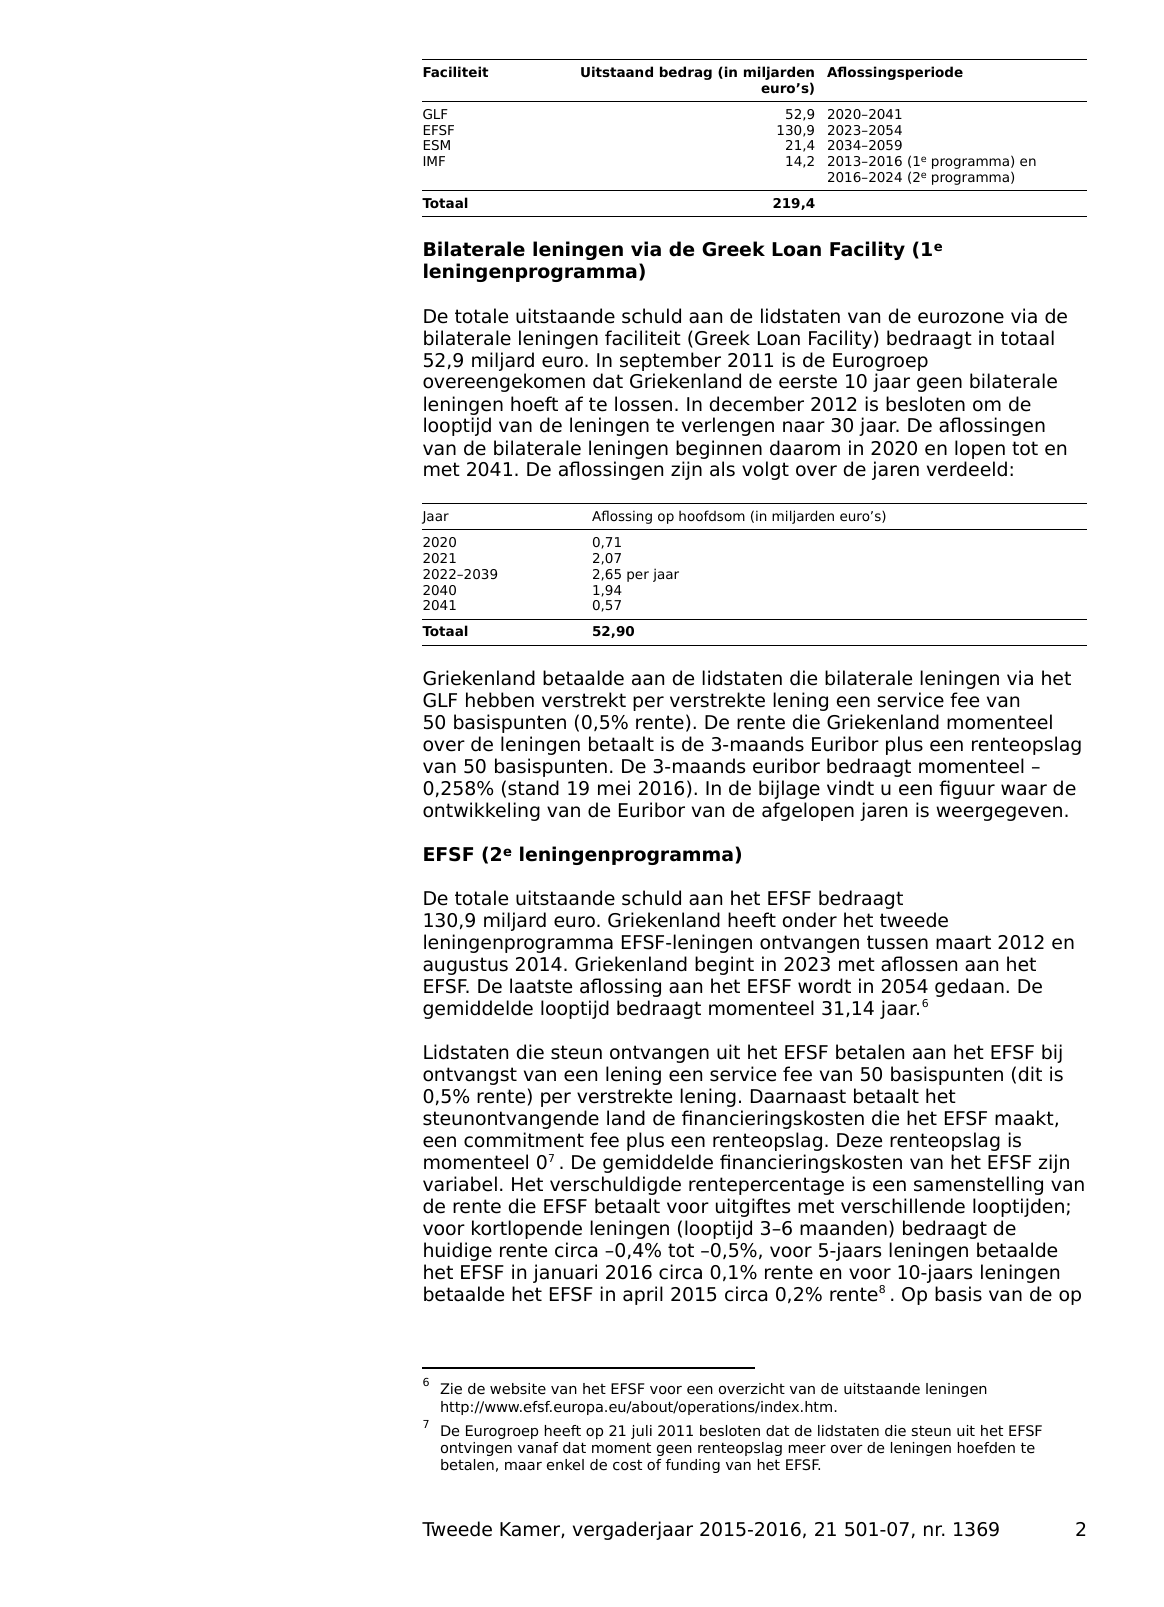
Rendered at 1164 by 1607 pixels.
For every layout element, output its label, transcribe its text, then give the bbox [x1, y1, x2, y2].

table_cell 2013–2016 (1e programma) en 2016–2024 (2e programma) [821, 154, 1087, 190]
table_header Uitstaand bedrag (in miljarden euro’s) [526, 60, 821, 101]
subtitle Bilaterale leningen via de Greek Loan Facility (1e leningenprogramma) [422, 239, 1087, 283]
table_header Aflossing op hoofdsom (in miljarden euro’s) [586, 504, 1087, 529]
table_cell IMF [422, 154, 526, 190]
text De Eurogroep heeft op 21 juli 2011 besloten dat de lidstaten die steun uit het EFSF ontvingen vanaf dat moment geen renteopslag meer over de leningen hoefden te betalen, maar enkel de cost of funding van het EFSF. [422, 1418, 1087, 1474]
table_cell Totaal [422, 620, 586, 644]
table_cell 1,94 [586, 582, 1087, 598]
subtitle EFSF (2e leningenprogramma) [422, 844, 1087, 866]
table_cell Totaal [422, 191, 526, 216]
text Lidstaten die steun ontvangen uit het EFSF betalen aan het EFSF bij ontvangst van een lening een service fee van 50 basispunten (dit is 0,5% rente) per verstrekte lening. Daarnaast betaalt het steunontvangende land de financieringskosten die het EFSF maakt, een commitment fee plus een renteopslag. Deze renteopslag is momenteel 0. De gemiddelde financieringskosten van het EFSF zijn variabel. Het verschuldigde rentepercentage is een samenstelling van de rente die EFSF betaalt voor uitgiftes met verschillende looptijden; voor kortlopende leningen (looptijd 3–6 maanden) bedraagt de huidige rente circa –0,4% tot –0,5%, voor 5-jaars leningen betaalde het EFSF in januari 2016 circa 0,1% rente en voor 10-jaars leningen betaalde het EFSF in april 2015 circa 0,2% rente. Op basis van de op [422, 1042, 1087, 1306]
table_cell 2041 [422, 598, 586, 618]
table_cell 2040 [422, 582, 586, 598]
table_cell 2,07 [586, 551, 1087, 567]
table_cell 130,9 [526, 123, 821, 138]
text De totale uitstaande schuld aan de lidstaten van de eurozone via de bilaterale leningen faciliteit (Greek Loan Facility) bedraagt in totaal 52,9 miljard euro. In september 2011 is de Eurogroep overeengekomen dat Griekenland de eerste 10 jaar geen bilaterale leningen hoeft af te lossen. In december 2012 is besloten om de looptijd van de leningen te verlengen naar 30 jaar. De aflossingen van de bilaterale leningen beginnen daarom in 2020 en lopen tot en met 2041. De aflossingen zijn als volgt over de jaren verdeeld: [422, 306, 1087, 481]
table_header Aflossingsperiode [821, 60, 1087, 101]
table_cell 52,90 [586, 620, 1087, 644]
table_cell 2020 [422, 530, 586, 551]
table_cell 0,71 [586, 530, 1087, 551]
table_header Faciliteit [422, 60, 526, 101]
table_cell [821, 191, 1087, 216]
table_cell 2021 [422, 551, 586, 567]
table_cell 14,2 [526, 154, 821, 190]
table_cell 52,9 [526, 102, 821, 122]
table_cell 0,57 [586, 598, 1087, 618]
table_cell 2023–2054 [821, 123, 1087, 138]
text Griekenland betaalde aan de lidstaten die bilaterale leningen via het GLF hebben verstrekt per verstrekte lening een service fee van 50 basispunten (0,5% rente). De rente die Griekenland momenteel over de leningen betaalt is de 3-maands Euribor plus een renteopslag van 50 basispunten. De 3-maands euribor bedraagt momenteel –0,258% (stand 19 mei 2016). In de bijlage vindt u een figuur waar de ontwikkeling van de Euribor van de afgelopen jaren is weergegeven. [422, 668, 1087, 822]
table_cell 2034–2059 [821, 138, 1087, 154]
table_cell 2022–2039 [422, 567, 586, 582]
table_cell 2,65 per jaar [586, 567, 1087, 582]
table_cell EFSF [422, 123, 526, 138]
table_cell ESM [422, 138, 526, 154]
table_cell 21,4 [526, 138, 821, 154]
table_cell 219,4 [526, 191, 821, 216]
text De totale uitstaande schuld aan het EFSF bedraagt 130,9 miljard euro. Griekenland heeft onder het tweede leningenprogramma EFSF-leningen ontvangen tussen maart 2012 en augustus 2014. Griekenland begint in 2023 met aflossen aan het EFSF. De laatste aflossing aan het EFSF wordt in 2054 gedaan. De gemiddelde looptijd bedraagt momenteel 31,14 jaar. [422, 888, 1087, 1020]
table_cell 2020–2041 [821, 102, 1087, 122]
table_header Jaar [422, 504, 586, 529]
table_cell GLF [422, 102, 526, 122]
text Zie de website van het EFSF voor een overzicht van de uitstaande leningen http://www.efsf.europa.eu/about/operations/index.htm. [422, 1377, 1087, 1416]
